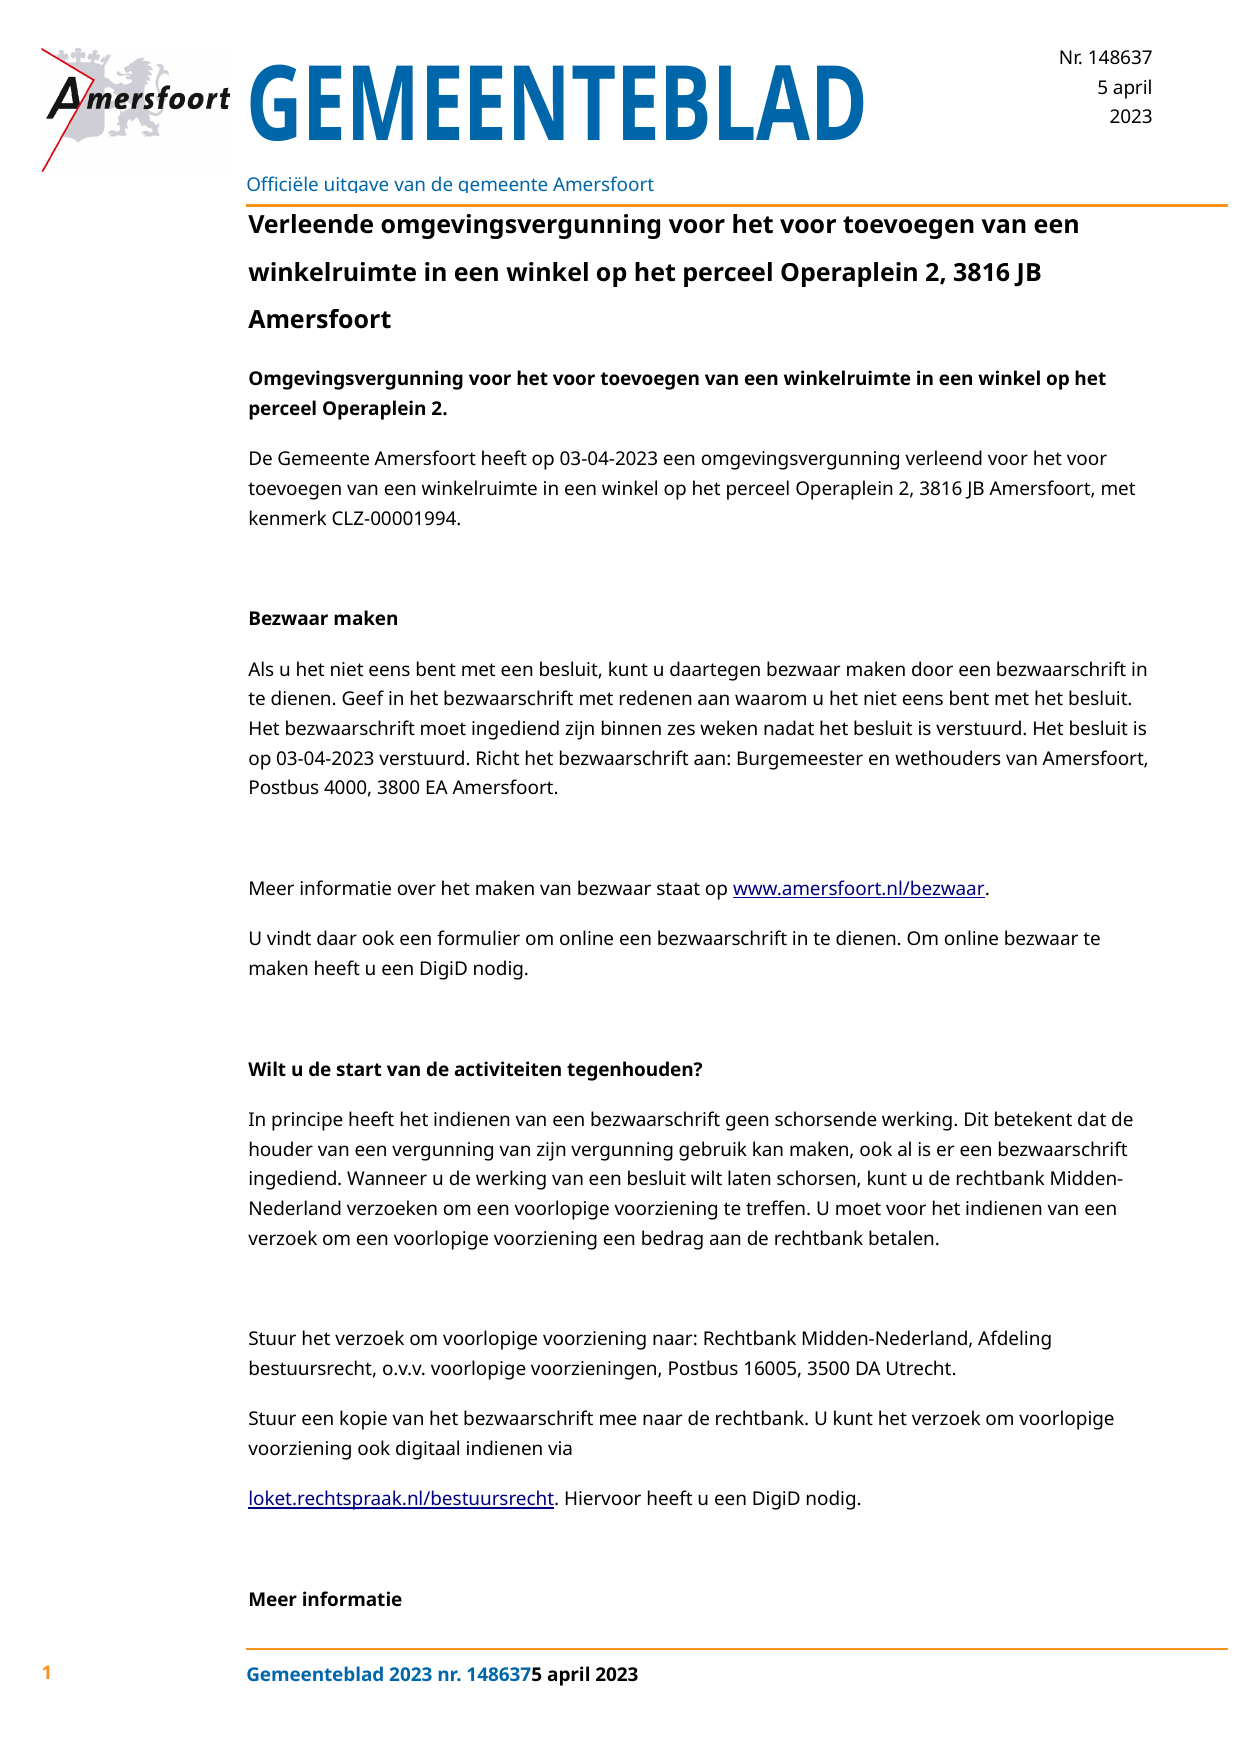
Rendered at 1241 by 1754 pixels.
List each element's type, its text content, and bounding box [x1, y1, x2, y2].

text Wilt u de start van de activiteiten tegenhouden? [248, 1056, 1152, 1082]
text Omgevingsvergunning voor het voor toevoegen van een winkelruimte in een winkel op het perceel Operaplein 2. [248, 366, 1152, 421]
text Stuur een kopie van het bezwaarschrift mee naar de rechtbank. U kunt het verzoek om voorlopige voorziening ook digitaal indienen via [248, 1406, 1152, 1461]
text Bezwaar maken [248, 606, 1152, 631]
text Meer informatie over het maken van bezwaar staat op www.amersfoort.nl/bezwaar. [248, 875, 1152, 901]
text Stuur het verzoek om voorlopige voorziening naar: Rechtbank Midden-Nederland, Afdeling bestuursrecht, o.v.v. voorlopige voorzieningen, Postbus 16005, 3500 DA Utrecht. [248, 1326, 1152, 1381]
text U vindt daar ook een formulier om online een bezwaarschrift in te dienen. Om online bezwaar te maken heeft u een DigiD nodig. [248, 926, 1152, 981]
text Als u het niet eens bent met een besluit, kunt u daartegen bezwaar maken door een bezwaarschrift in te dienen. Geef in het bezwaarschrift met redenen aan waarom u het niet eens bent met het besluit. Het bezwaarschrift moet ingediend zijn binnen zes weken nadat het besluit is verstuurd. Het besluit is op 03-04-2023 verstuurd. Richt het bezwaarschrift aan: Burgemeester en wethouders van Amersfoort, Postbus 4000, 3800 EA Amersfoort. [248, 656, 1152, 800]
text De Gemeente Amersfoort heeft op 03-04-2023 een omgevingsvergunning verleend voor het voor toevoegen van een winkelruimte in een winkel op het perceel Operaplein 2, 3816 JB Amersfoort, met kenmerk CLZ-00001994. [248, 446, 1152, 530]
text In principe heeft het indienen van een bezwaarschrift geen schorsende werking. Dit betekent dat de houder van een vergunning van zijn vergunning gebruik kan maken, ook al is er een bezwaarschrift ingediend. Wanneer u de werking van een besluit wilt laten schorsen, kunt u de rechtbank Midden-Nederland verzoeken om een voorlopige voorziening te treffen. U moet voor het indienen van een verzoek om een voorlopige voorziening een bedrag aan de rechtbank betalen. [248, 1106, 1152, 1250]
text loket.rechtspraak.nl/bestuursrecht. Hiervoor heeft u een DigiD nodig. [248, 1486, 1152, 1511]
text Verleende omgevingsvergunning voor het voor toevoegen van een winkelruimte in een winkel op het perceel Operaplein 2, 3816 JB Amersfoort [248, 207, 1152, 336]
text Meer informatie [248, 1586, 1152, 1612]
picture [41, 47, 231, 172]
